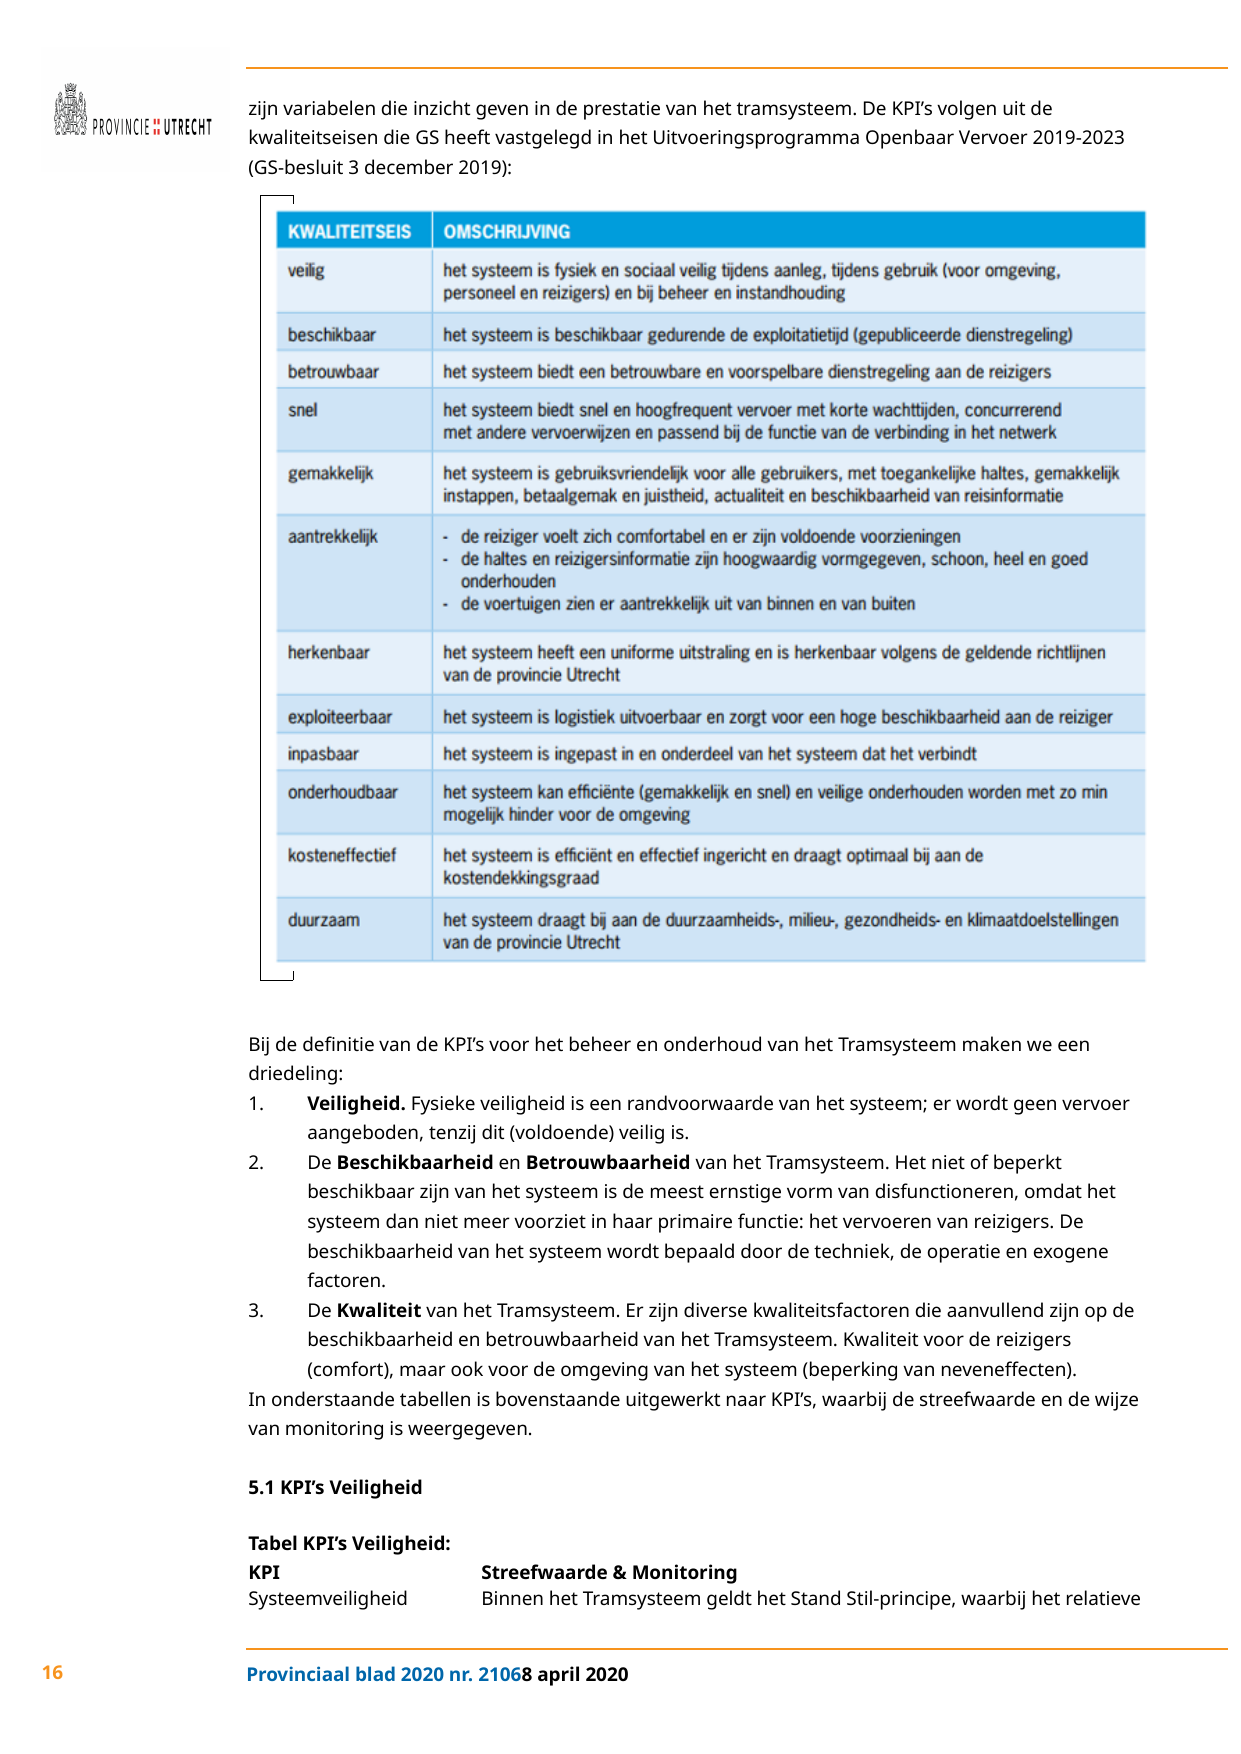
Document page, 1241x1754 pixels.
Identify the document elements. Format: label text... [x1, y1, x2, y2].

table_header KPI [248, 1560, 481, 1585]
text 5.1 KPI’s Veiligheid [248, 1474, 1152, 1500]
text Tabel KPI’s Veiligheid: [248, 1530, 1152, 1556]
text zijn variabelen die inzicht geven in de prestatie van het tramsysteem. De KPI’s volgen uit de kwaliteitseisen die GS heeft vastgelegd in het Uitvoeringsprogramma Openbaar Vervoer 2019-2023 (GS-besluit 3 december 2019): [248, 95, 1152, 180]
table_header Streefwaarde & Monitoring [481, 1560, 1152, 1585]
text In onderstaande tabellen is bovenstaande uitgewerkt naar KPI’s, waarbij de streefwaarde en de wijze van monitoring is weergegeven. [248, 1386, 1152, 1441]
picture [41, 47, 231, 172]
table_cell Binnen het Tramsysteem geldt het Stand Stil-principe, waarbij het relatieve [481, 1585, 1152, 1611]
text Bij de definitie van de KPI’s voor het beheer en onderhoud van het Tramsysteem maken we een driedeling: [248, 1031, 1152, 1086]
list Veiligheid. Fysieke veiligheid is een randvoorwaarde van het systeem; er wordt geen vervoer aangeboden, tenzij dit (voldoende) veilig is. [248, 1090, 1152, 1145]
list De Beschikbaarheid en Betrouwbaarheid van het Tramsysteem. Het niet of beperkt beschikbaar zijn van het systeem is de meest ernstige vorm van disfunctioneren, omdat het systeem dan niet meer voorziet in haar primaire functie: het vervoeren van reizigers. De beschikbaarheid van het systeem wordt bepaald door de techniek, de operatie en exogene factoren. [248, 1149, 1152, 1293]
picture [268, 204, 1155, 971]
list De Kwaliteit van het Tramsysteem. Er zijn diverse kwaliteitsfactoren die aanvullend zijn op de beschikbaarheid en betrouwbaarheid van het Tramsysteem. Kwaliteit voor de reizigers (comfort), maar ook voor de omgeving van het systeem (beperking van neveneffecten). [248, 1297, 1152, 1382]
table_cell Systeemveiligheid [248, 1585, 481, 1611]
